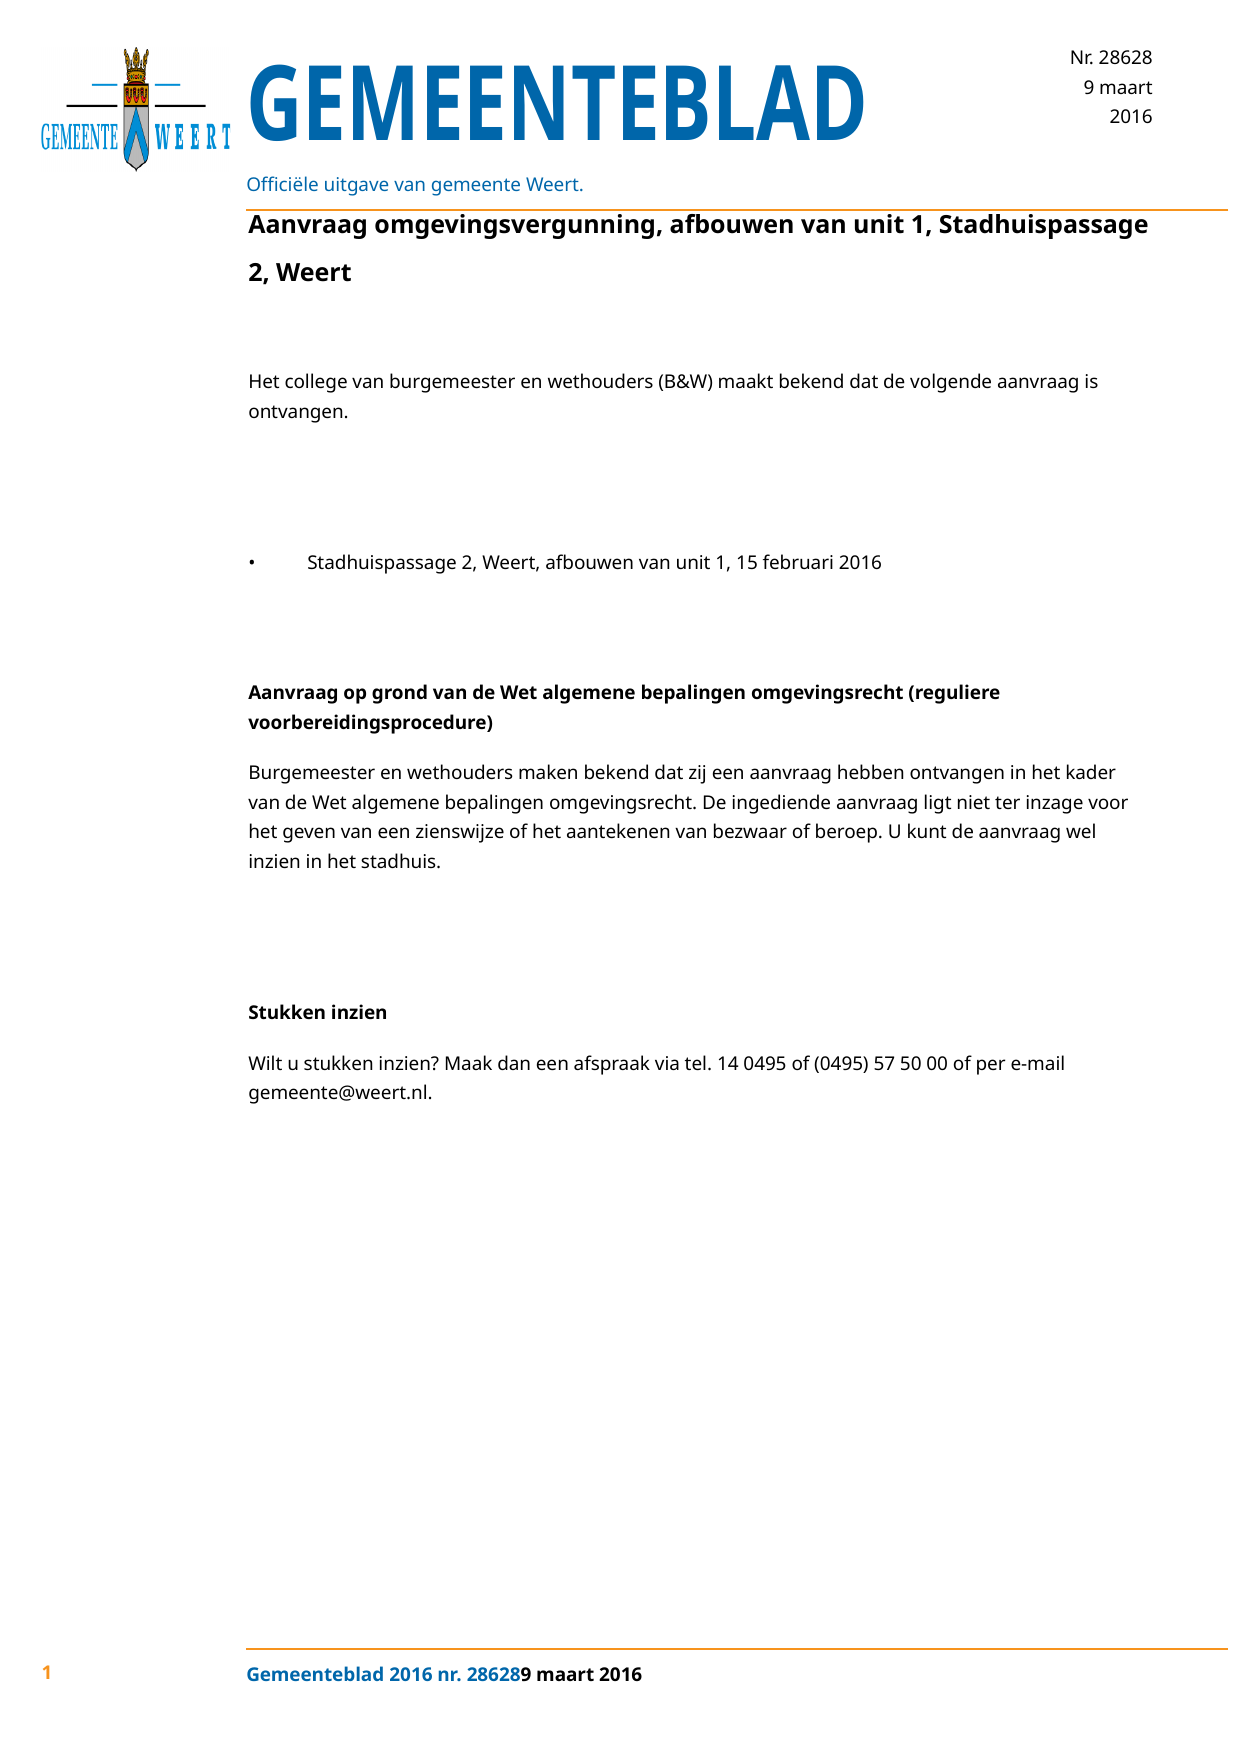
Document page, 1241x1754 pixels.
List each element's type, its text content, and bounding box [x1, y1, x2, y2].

text Burgemeester en wethouders maken bekend dat zij een aanvraag hebben ontvangen in het kader van de Wet algemene bepalingen omgevingsrecht. De ingediende aanvraag ligt niet ter inzage voor het geven van een zienswijze of het aantekenen van bezwaar of beroep. U kunt de aanvraag wel inzien in het stadhuis. [248, 759, 1152, 874]
text Aanvraag op grond van de Wet algemene bepalingen omgevingsrecht (reguliere voorbereidingsprocedure) [248, 679, 1152, 735]
text Aanvraag omgevingsvergunning, afbouwen van unit 1, Stadhuispassage 2, Weert [248, 211, 1152, 288]
text Wilt u stukken inzien? Maak dan een afspraak via tel. 14 0495 of (0495) 57 50 00 of per e-mail gemeente@weert.nl. [248, 1050, 1152, 1105]
picture [41, 47, 231, 172]
text Het college van burgemeester en wethouders (B&W) maakt bekend dat de volgende aanvraag is ontvangen. [248, 368, 1152, 424]
list Stadhuispassage 2, Weert, afbouwen van unit 1, 15 februari 2016 [248, 549, 1152, 575]
text Stukken inzien [248, 999, 1152, 1025]
